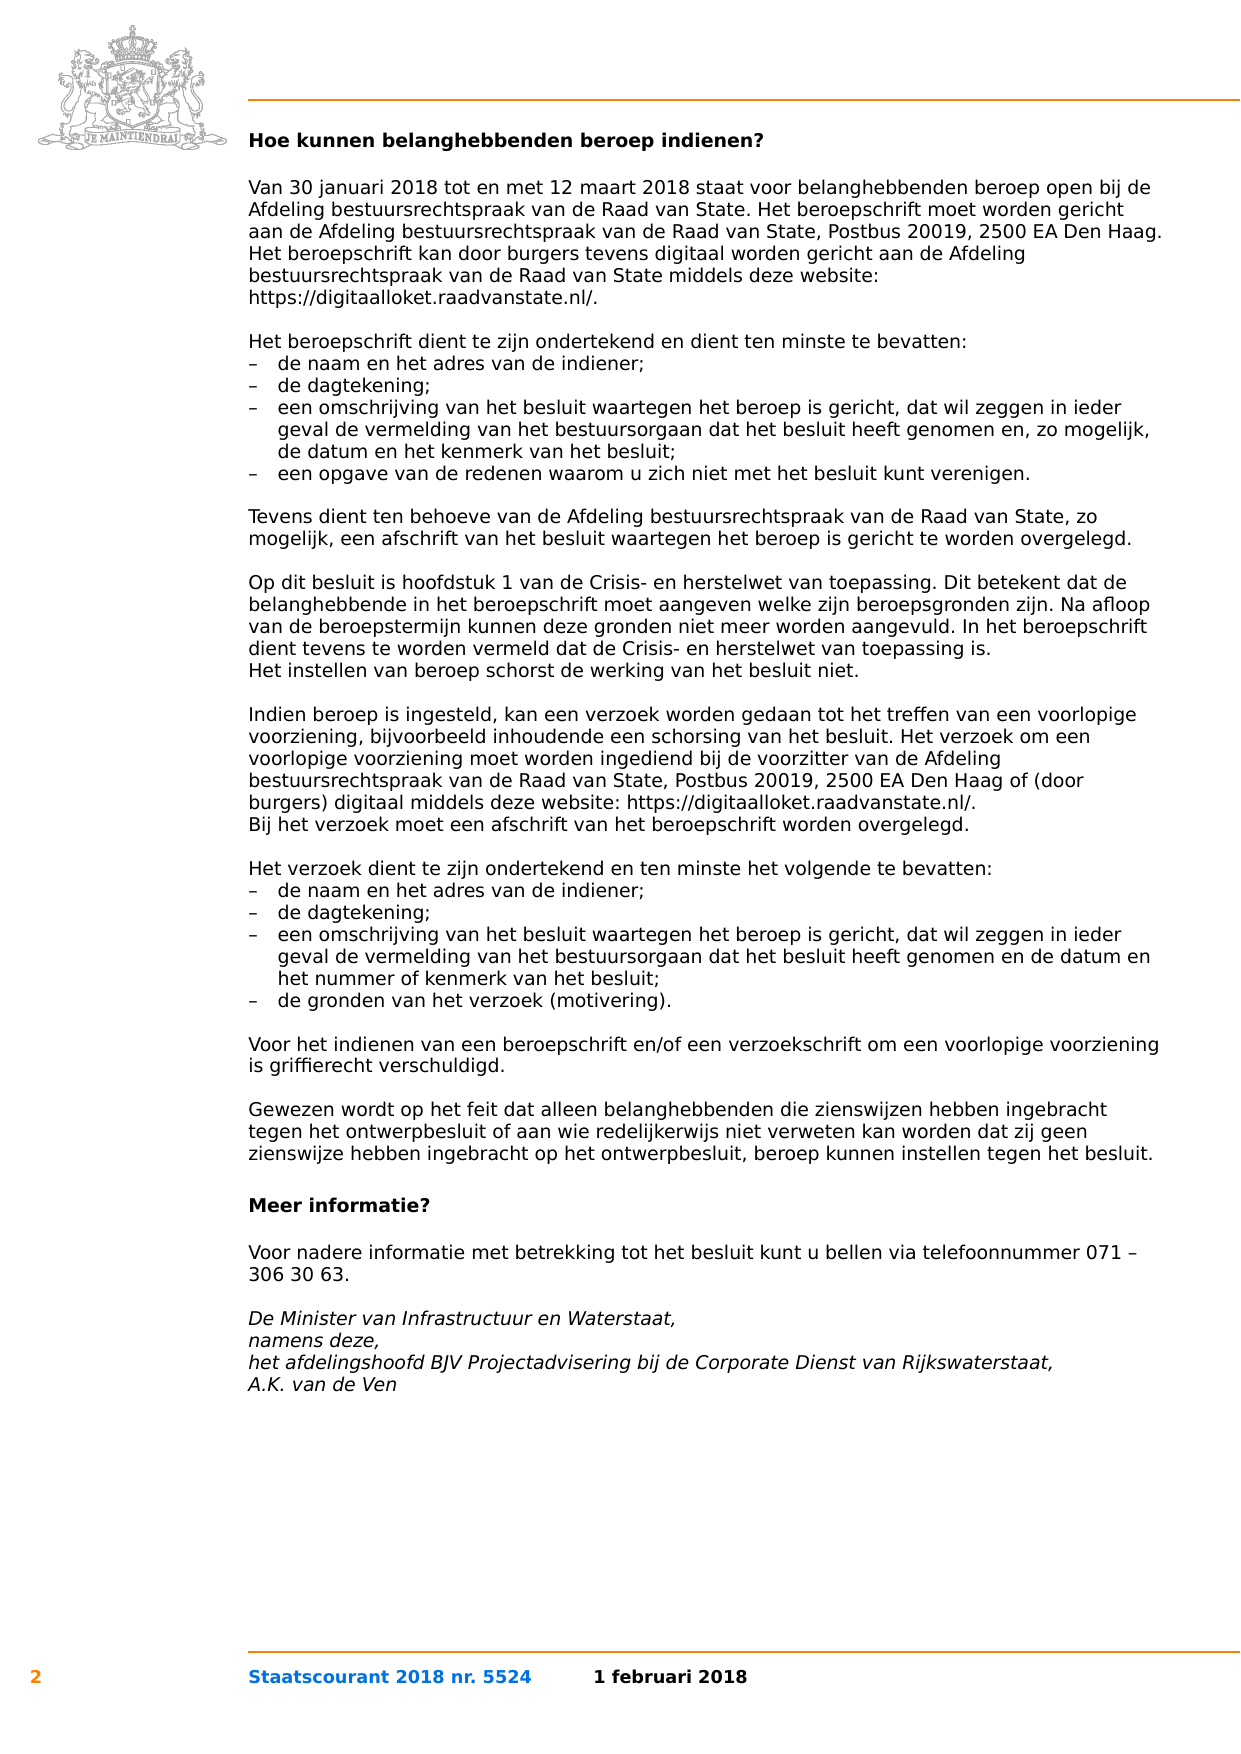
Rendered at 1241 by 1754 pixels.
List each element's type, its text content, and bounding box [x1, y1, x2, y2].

picture [38, 25, 227, 150]
text Bij het verzoek moet een afschrift van het beroepschrift worden overgelegd. [248, 814, 1163, 836]
text Het instellen van beroep schorst de werking van het besluit niet. [248, 660, 1163, 682]
text Het beroepschrift dient te zijn ondertekend en dient ten minste te bevatten: [248, 331, 1163, 353]
text Op dit besluit is hoofdstuk 1 van de Crisis- en herstelwet van toepassing. Dit betekent dat de belanghebbende in het beroepschrift moet aangeven welke zijn beroepsgronden zijn. Na afloop van de beroepstermijn kunnen deze gronden niet meer worden aangevuld. In het beroepschrift dient tevens te worden vermeld dat de Crisis- en herstelwet van toepassing is. [248, 572, 1163, 660]
text – de dagtekening; [248, 902, 1163, 924]
subtitle Meer informatie? [248, 1195, 1163, 1217]
text https://digitaalloket.raadvanstate.nl/. [248, 287, 1163, 309]
text De Minister van Infrastructuur en Waterstaat, namens deze, het afdelingshoofd BJV Projectadvisering bij de Corporate Dienst van Rijkswaterstaat, A.K. van de Ven [248, 1308, 1163, 1396]
text Van 30 januari 2018 tot en met 12 maart 2018 staat voor belanghebbenden beroep open bij de Afdeling bestuursrechtspraak van de Raad van State. Het beroepschrift moet worden gericht aan de Afdeling bestuursrechtspraak van de Raad van State, Postbus 20019, 2500 EA Den Haag. Het beroepschrift kan door burgers tevens digitaal worden gericht aan de Afdeling bestuursrechtspraak van de Raad van State middels deze website: [248, 177, 1163, 287]
text – de naam en het adres van de indiener; [248, 353, 1163, 374]
subtitle Hoe kunnen belanghebbenden beroep indienen? [248, 130, 1163, 152]
text – een omschrijving van het besluit waartegen het beroep is gericht, dat wil zeggen in ieder geval de vermelding van het bestuursorgaan dat het besluit heeft genomen en, zo mogelijk, de datum en het kenmerk van het besluit; [248, 397, 1163, 462]
text Voor nadere informatie met betrekking tot het besluit kunt u bellen via telefoonnummer 071 – 306 30 63. [248, 1242, 1163, 1286]
text – een omschrijving van het besluit waartegen het beroep is gericht, dat wil zeggen in ieder geval de vermelding van het bestuursorgaan dat het besluit heeft genomen en de datum en het nummer of kenmerk van het besluit; [248, 924, 1163, 989]
text Gewezen wordt op het feit dat alleen belanghebbenden die zienswijzen hebben ingebracht tegen het ontwerpbesluit of aan wie redelijkerwijs niet verweten kan worden dat zij geen zienswijze hebben ingebracht op het ontwerpbesluit, beroep kunnen instellen tegen het besluit. [248, 1099, 1163, 1165]
text Indien beroep is ingesteld, kan een verzoek worden gedaan tot het treffen van een voorlopige voorziening, bijvoorbeeld inhoudende een schorsing van het besluit. Het verzoek om een voorlopige voorziening moet worden ingediend bij de voorzitter van de Afdeling bestuursrechtspraak van de Raad van State, Postbus 20019, 2500 EA Den Haag of (door burgers) digitaal middels deze website: https://digitaalloket.raadvanstate.nl/. [248, 704, 1163, 814]
text Tevens dient ten behoeve van de Afdeling bestuursrechtspraak van de Raad van State, zo mogelijk, een afschrift van het besluit waartegen het beroep is gericht te worden overgelegd. [248, 506, 1163, 550]
text – de gronden van het verzoek (motivering). [248, 989, 1163, 1012]
text – de dagtekening; [248, 374, 1163, 397]
text Het verzoek dient te zijn ondertekend en ten minste het volgende te bevatten: [248, 858, 1163, 880]
text Voor het indienen van een beroepschrift en/of een verzoekschrift om een voorlopige voorziening is griffierecht verschuldigd. [248, 1033, 1163, 1077]
text – een opgave van de redenen waarom u zich niet met het besluit kunt verenigen. [248, 462, 1163, 484]
text – de naam en het adres van de indiener; [248, 880, 1163, 902]
